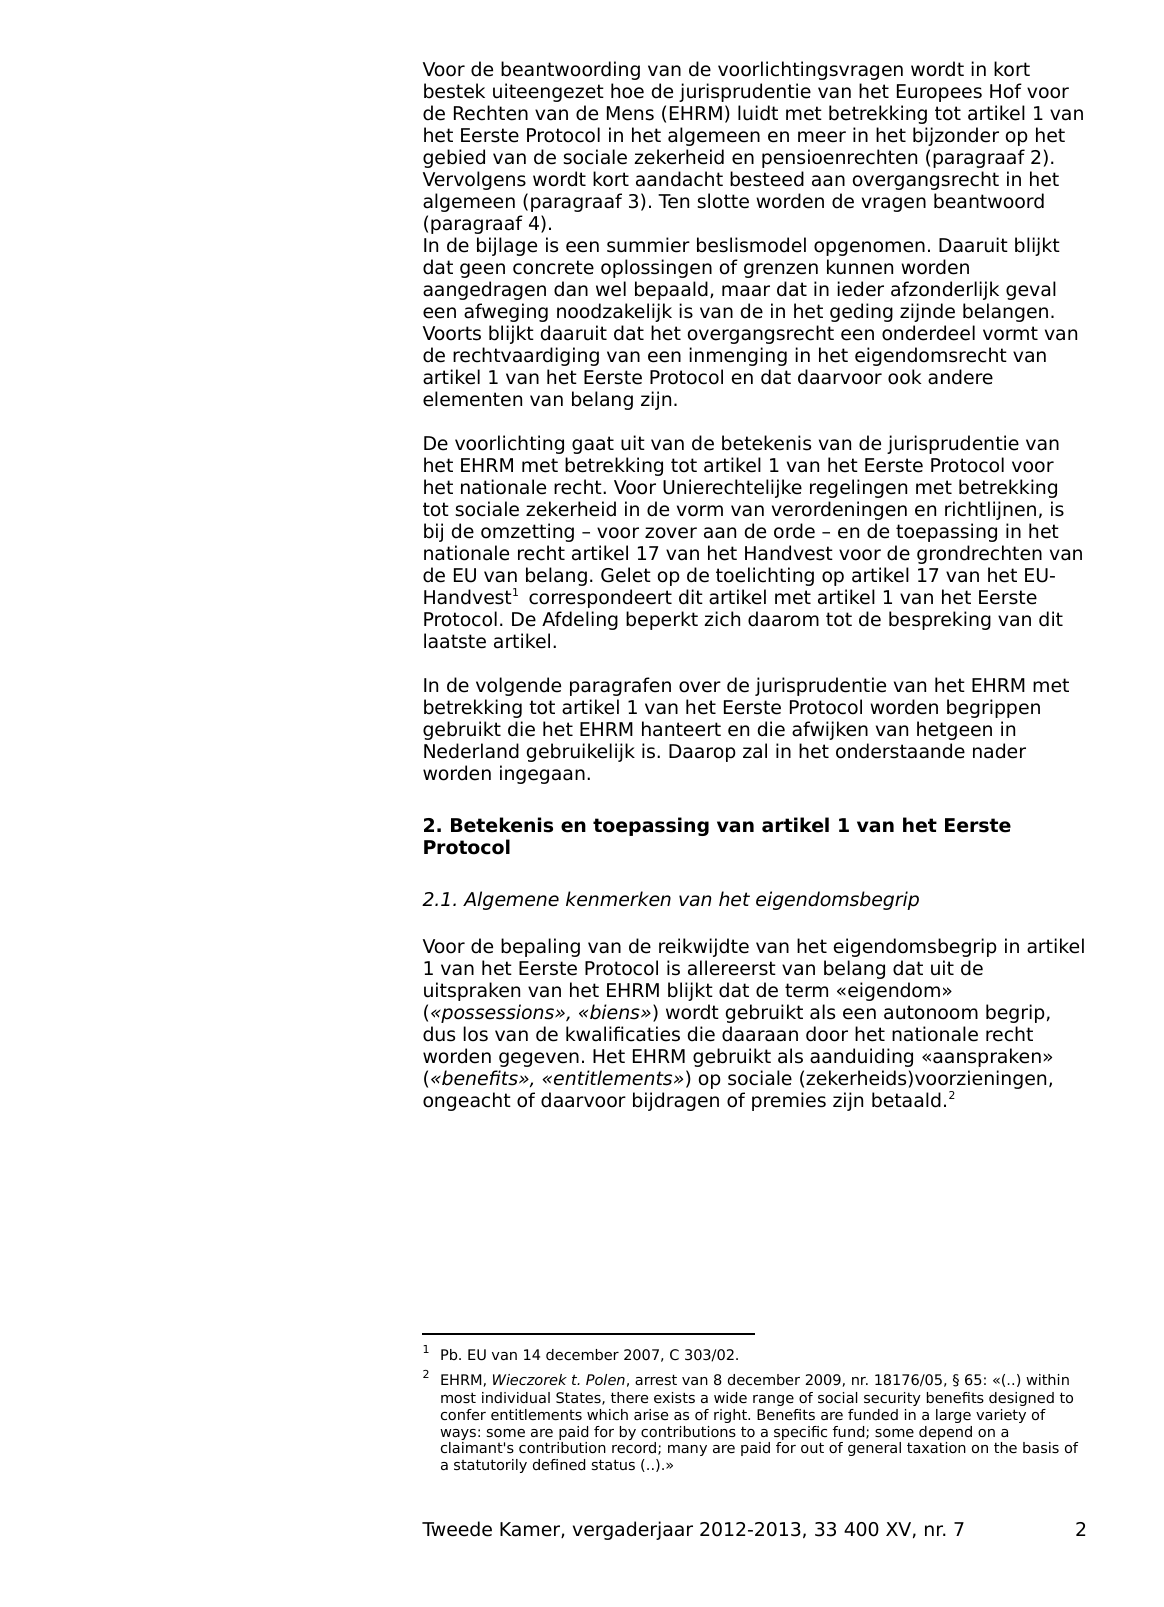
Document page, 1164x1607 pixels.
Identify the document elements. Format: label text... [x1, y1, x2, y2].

text Voor de bepaling van de reikwijdte van het eigendomsbegrip in artikel 1 van het Eerste Protocol is allereerst van belang dat uit de uitspraken van het EHRM blijkt dat de term «eigendom» («possessions», «biens») wordt gebruikt als een autonoom begrip, dus los van de kwalificaties die daaraan door het nationale recht worden gegeven. Het EHRM gebruikt als aanduiding «aanspraken» («benefits», «entitlements») op sociale (zekerheids)voorzieningen, ongeacht of daarvoor bijdragen of premies zijn betaald. [422, 936, 1087, 1112]
text Voor de beantwoording van de voorlichtingsvragen wordt in kort bestek uiteengezet hoe de jurisprudentie van het Europees Hof voor de Rechten van de Mens (EHRM) luidt met betrekking tot artikel 1 van het Eerste Protocol in het algemeen en meer in het bijzonder op het gebied van de sociale zekerheid en pensioenrechten (paragraaf 2). Vervolgens wordt kort aandacht besteed aan overgangsrecht in het algemeen (paragraaf 3). Ten slotte worden de vragen beantwoord (paragraaf 4). [422, 59, 1087, 235]
text In de volgende paragrafen over de jurisprudentie van het EHRM met betrekking tot artikel 1 van het Eerste Protocol worden begrippen gebruikt die het EHRM hanteert en die afwijken van hetgeen in Nederland gebruikelijk is. Daarop zal in het onderstaande nader worden ingegaan. [422, 675, 1087, 785]
text Pb. EU van 14 december 2007, C 303/02. [422, 1343, 1087, 1365]
subtitle 2.1. Algemene kenmerken van het eigendomsbegrip [422, 889, 1087, 911]
text De voorlichting gaat uit van de betekenis van de jurisprudentie van het EHRM met betrekking tot artikel 1 van het Eerste Protocol voor het nationale recht. Voor Unierechtelijke regelingen met betrekking tot sociale zekerheid in de vorm van verordeningen en richtlijnen, is bij de omzetting – voor zover aan de orde – en de toepassing in het nationale recht artikel 17 van het Handvest voor de grondrechten van de EU van belang. Gelet op de toelichting op artikel 17 van het EU-Handvest correspondeert dit artikel met artikel 1 van het Eerste Protocol. De Afdeling beperkt zich daarom tot de bespreking van dit laatste artikel. [422, 433, 1087, 653]
text In de bijlage is een summier beslismodel opgenomen. Daaruit blijkt dat geen concrete oplossingen of grenzen kunnen worden aangedragen dan wel bepaald, maar dat in ieder afzonderlijk geval een afweging noodzakelijk is van de in het geding zijnde belangen. Voorts blijkt daaruit dat het overgangsrecht een onderdeel vormt van de rechtvaardiging van een inmenging in het eigendomsrecht van artikel 1 van het Eerste Protocol en dat daarvoor ook andere elementen van belang zijn. [422, 235, 1087, 411]
text EHRM, Wieczorek t. Polen, arrest van 8 december 2009, nr. 18176/05, § 65: «(..) within most individual States, there exists a wide range of social security benefits designed to confer entitlements which arise as of right. Benefits are funded in a large variety of ways: some are paid for by contributions to a specific fund; some depend on a claimant's contribution record; many are paid for out of general taxation on the basis of a statutorily defined status (..).» [422, 1368, 1087, 1474]
subtitle 2. Betekenis en toepassing van artikel 1 van het Eerste Protocol [422, 815, 1087, 859]
